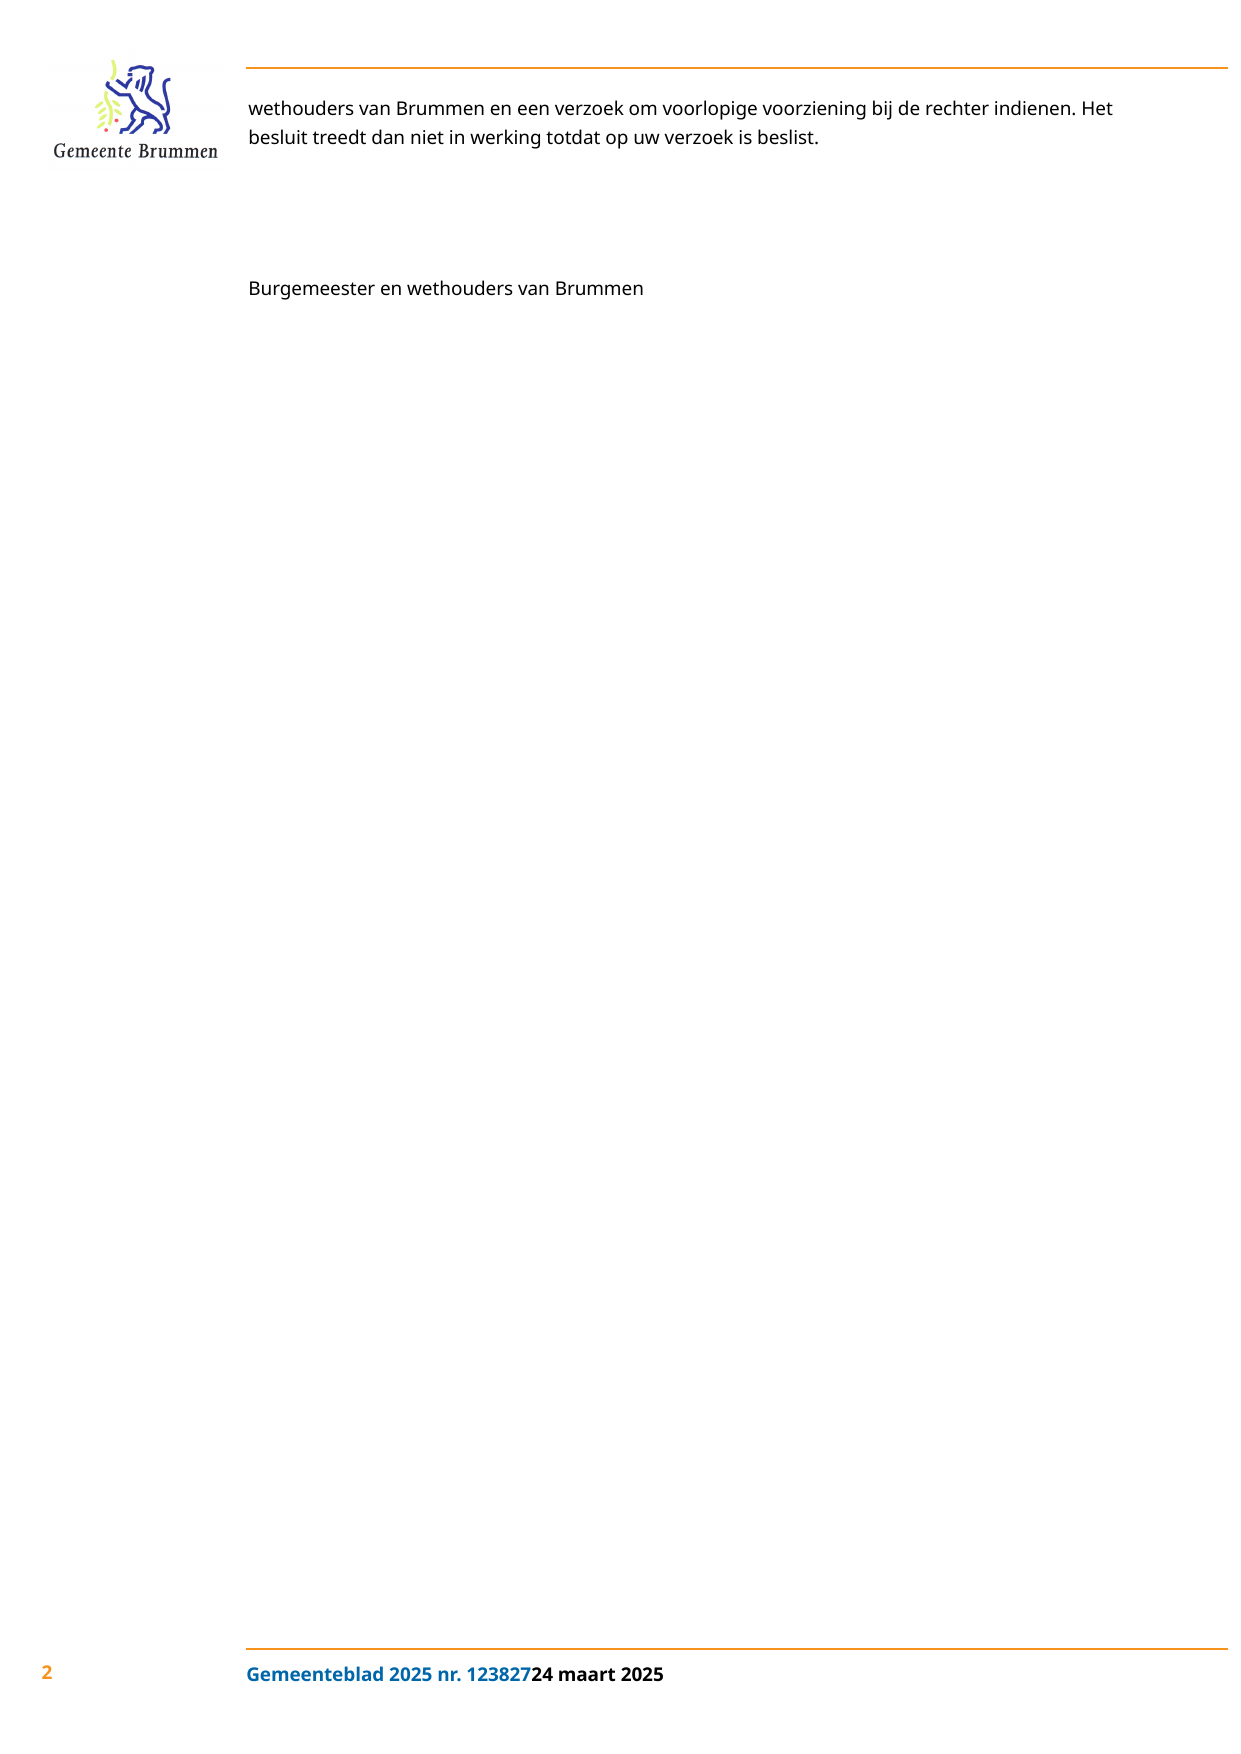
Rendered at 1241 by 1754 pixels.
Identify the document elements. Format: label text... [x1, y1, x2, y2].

picture [41, 47, 231, 172]
text Burgemeester en wethouders van Brummen [248, 276, 1152, 301]
text wethouders van Brummen en een verzoek om voorlopige voorziening bij de rechter indienen. Het besluit treedt dan niet in werking totdat op uw verzoek is beslist. [248, 95, 1152, 150]
